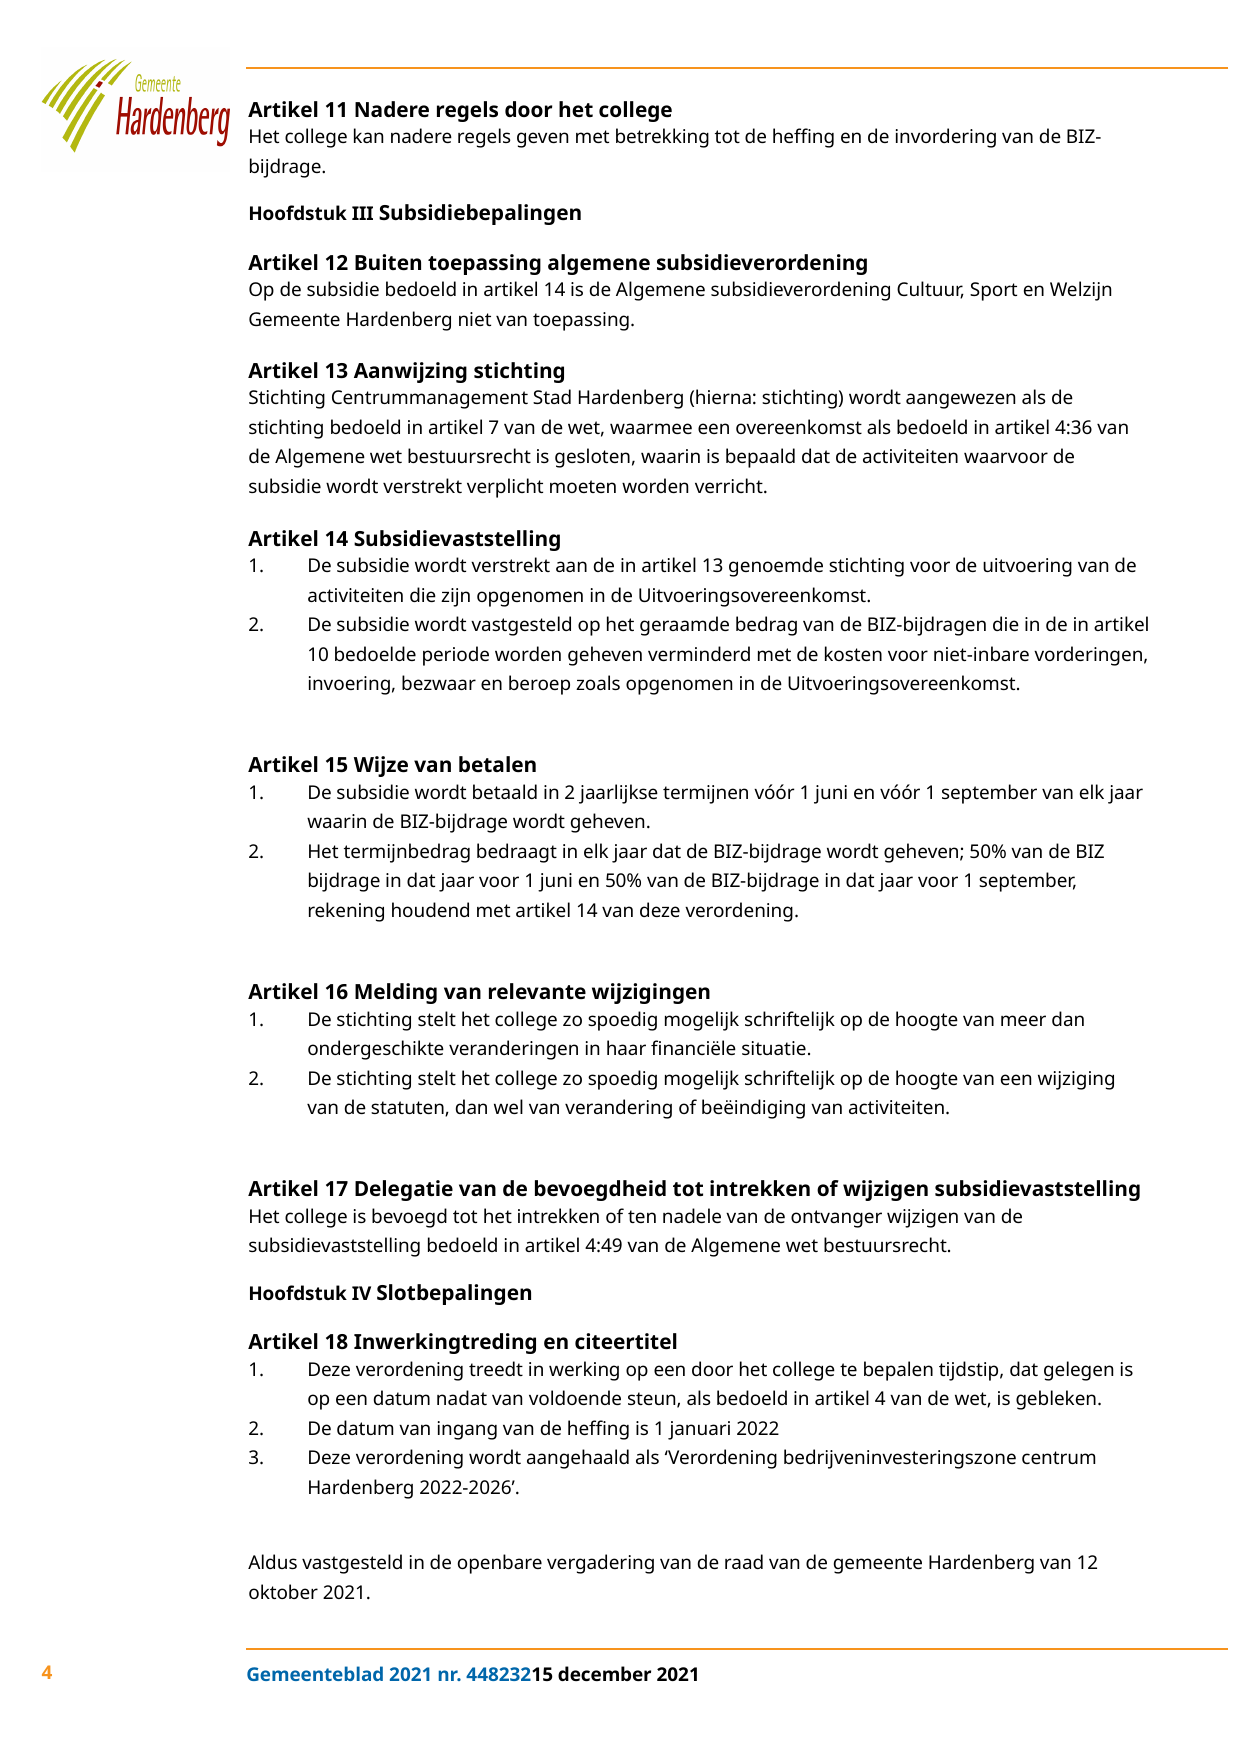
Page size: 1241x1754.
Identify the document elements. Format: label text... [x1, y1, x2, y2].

picture [41, 47, 231, 172]
list De stichting stelt het college zo spoedig mogelijk schriftelijk op de hoogte van een wijziging van de statuten, dan wel van verandering of beëindiging van activiteiten. [248, 1065, 1152, 1120]
list Deze verordening wordt aangehaald als ‘Verordening bedrijveninvesteringszone centrum Hardenberg 2022-2026’. [248, 1444, 1152, 1500]
list De datum van ingang van de heffing is 1 januari 2022 [248, 1415, 1152, 1441]
text Artikel 18 Inwerkingtreding en citeertitel [248, 1327, 1152, 1356]
text Aldus vastgesteld in de openbare vergadering van de raad van de gemeente Hardenberg van 12 oktober 2021. [248, 1549, 1152, 1605]
text Op de subsidie bedoeld in artikel 14 is de Algemene subsidieverordening Cultuur, Sport en Welzijn Gemeente Hardenberg niet van toepassing. [248, 276, 1152, 331]
text Artikel 16 Melding van relevante wijzigingen [248, 977, 1152, 1006]
text Artikel 14 Subsidievaststelling [248, 524, 1152, 552]
list Het termijnbedrag bedraagt in elk jaar dat de BIZ-bijdrage wordt geheven; 50% van de BIZ bijdrage in dat jaar voor 1 juni en 50% van de BIZ-bijdrage in dat jaar voor 1 september, rekening houdend met artikel 14 van deze verordening. [248, 838, 1152, 923]
text Hoofdstuk IV Slotbepalingen [248, 1278, 1152, 1307]
text Artikel 15 Wijze van betalen [248, 751, 1152, 779]
list De subsidie wordt verstrekt aan de in artikel 13 genoemde stichting voor de uitvoering van de activiteiten die zijn opgenomen in de Uitvoeringsovereenkomst. [248, 552, 1152, 607]
list De stichting stelt het college zo spoedig mogelijk schriftelijk op de hoogte van meer dan ondergeschikte veranderingen in haar financiële situatie. [248, 1006, 1152, 1061]
text Artikel 13 Aanwijzing stichting [248, 356, 1152, 384]
list Deze verordening treedt in werking op een door het college te bepalen tijdstip, dat gelegen is op een datum nadat van voldoende steun, als bedoeld in artikel 4 van de wet, is gebleken. [248, 1356, 1152, 1411]
list De subsidie wordt betaald in 2 jaarlijkse termijnen vóór 1 juni en vóór 1 september van elk jaar waarin de BIZ-bijdrage wordt geheven. [248, 779, 1152, 834]
text Artikel 11 Nadere regels door het college [248, 95, 1152, 123]
list De subsidie wordt vastgesteld op het geraamde bedrag van de BIZ-bijdragen die in de in artikel 10 bedoelde periode worden geheven verminderd met de kosten voor niet-inbare vorderingen, invoering, bezwaar en beroep zoals opgenomen in de Uitvoeringsovereenkomst. [248, 611, 1152, 696]
text Het college kan nadere regels geven met betrekking tot de heffing en de invordering van de BIZ-bijdrage. [248, 123, 1152, 178]
text Stichting Centrummanagement Stad Hardenberg (hierna: stichting) wordt aangewezen als de stichting bedoeld in artikel 7 van de wet, waarmee een overeenkomst als bedoeld in artikel 4:36 van de Algemene wet bestuursrecht is gesloten, waarin is bepaald dat de activiteiten waarvoor de subsidie wordt verstrekt verplicht moeten worden verricht. [248, 384, 1152, 499]
text Het college is bevoegd tot het intrekken of ten nadele van de ontvanger wijzigen van de subsidievaststelling bedoeld in artikel 4:49 van de Algemene wet bestuursrecht. [248, 1203, 1152, 1258]
text Artikel 12 Buiten toepassing algemene subsidieverordening [248, 248, 1152, 276]
text Hoofdstuk III Subsidiebepalingen [248, 198, 1152, 227]
text Artikel 17 Delegatie van de bevoegdheid tot intrekken of wijzigen subsidievaststelling [248, 1174, 1152, 1203]
